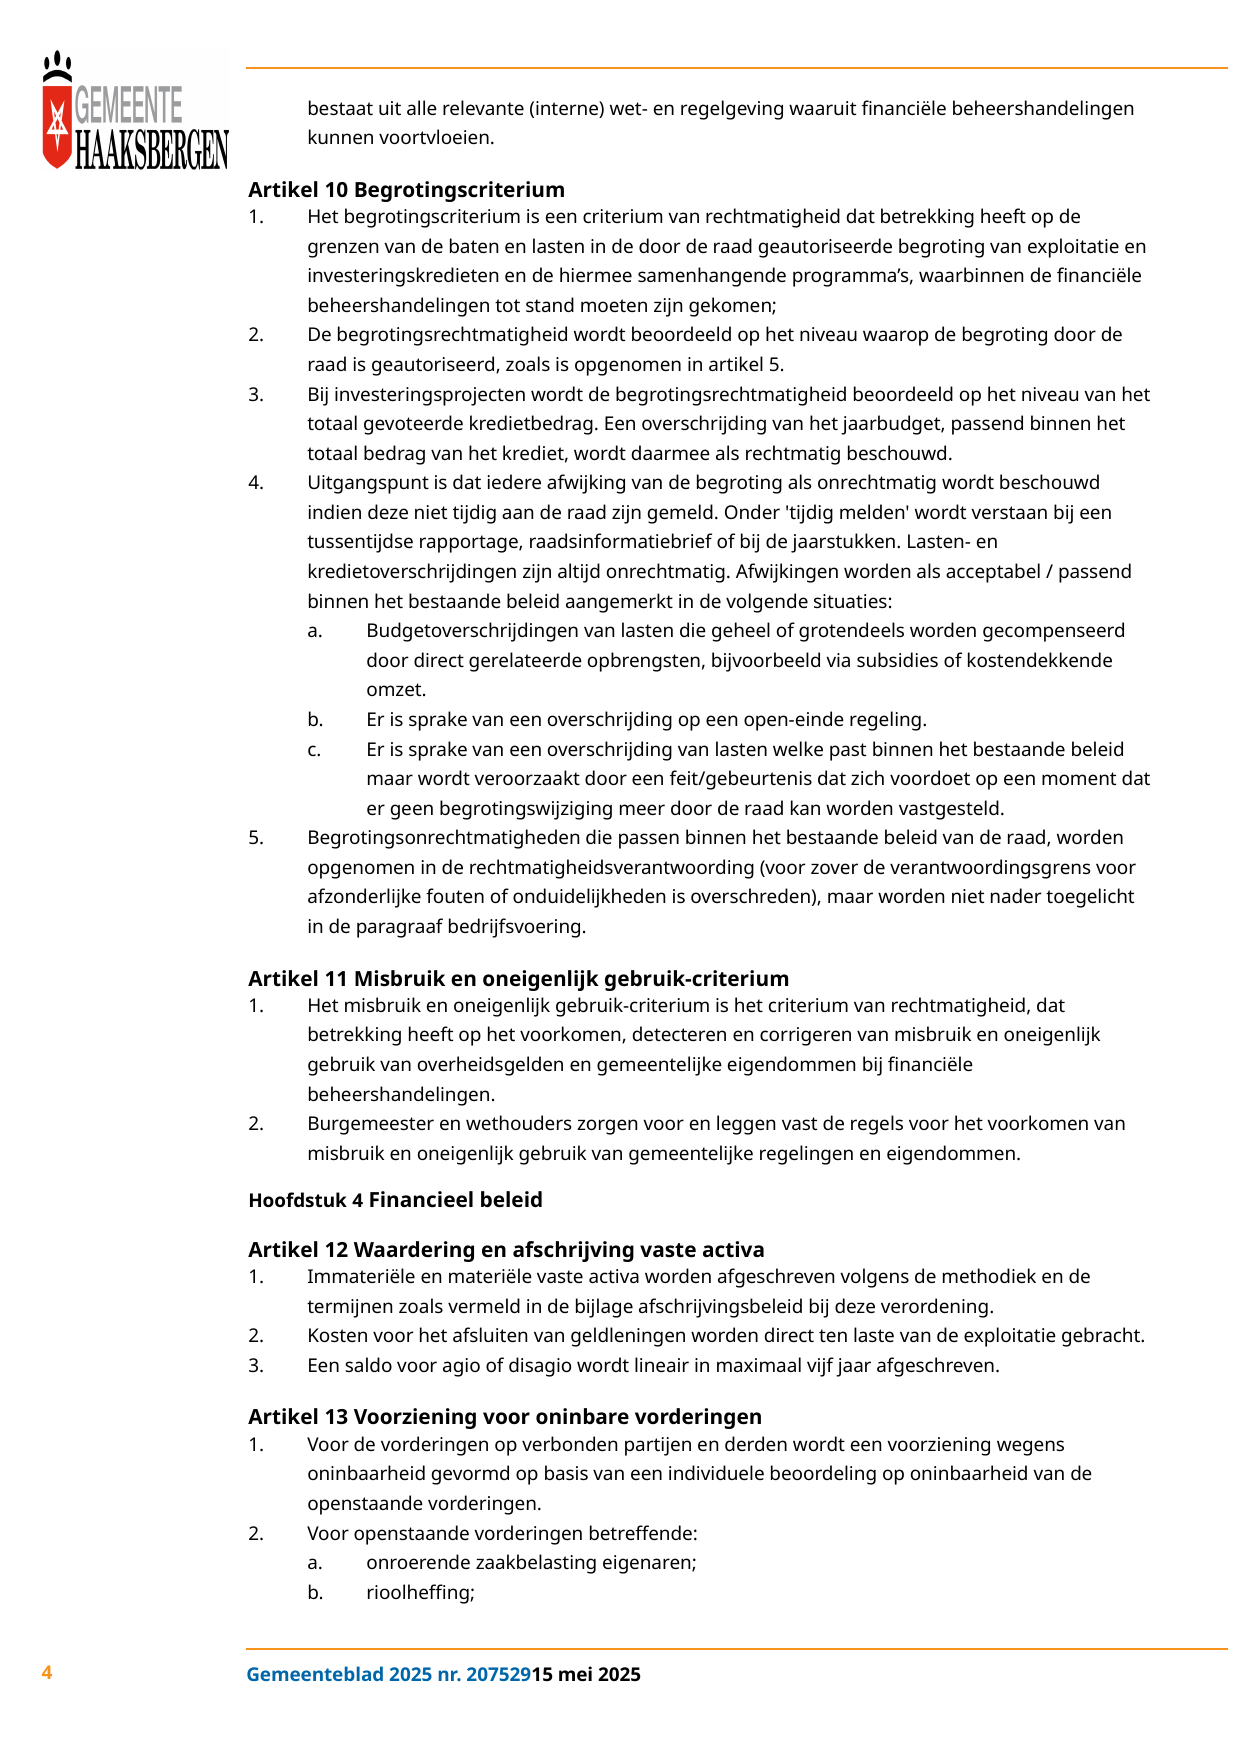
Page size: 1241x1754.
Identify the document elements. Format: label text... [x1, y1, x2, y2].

text Artikel 11 Misbruik en oneigenlijk gebruik-criterium [248, 964, 1152, 992]
text Artikel 12 Waardering en afschrijving vaste activa [248, 1235, 1152, 1263]
list rioolheffing; [307, 1579, 1152, 1604]
list Begrotingsonrechtmatigheden die passen binnen het bestaande beleid van de raad, worden opgenomen in de rechtmatigheidsverantwoording (voor zover de verantwoordingsgrens voor afzonderlijke fouten of onduidelijkheden is overschreden), maar worden niet nader toegelicht in de paragraaf bedrijfsvoering. [248, 824, 1152, 939]
list Voor de vorderingen op verbonden partijen en derden wordt een voorziening wegens oninbaarheid gevormd op basis van een individuele beoordeling op oninbaarheid van de openstaande vorderingen. [248, 1431, 1152, 1516]
list Bij investeringsprojecten wordt de begrotingsrechtmatigheid beoordeeld op het niveau van het totaal gevoteerde kredietbedrag. Een overschrijding van het jaarbudget, passend binnen het totaal bedrag van het krediet, wordt daarmee als rechtmatig beschouwd. [248, 381, 1152, 466]
picture [41, 47, 231, 172]
list bestaat uit alle relevante (interne) wet- en regelgeving waaruit financiële beheershandelingen kunnen voortvloeien. [248, 95, 1152, 150]
list onroerende zaakbelasting eigenaren; [307, 1549, 1152, 1575]
list Er is sprake van een overschrijding op een open-einde regeling. [307, 706, 1152, 732]
list Er is sprake van een overschrijding van lasten welke past binnen het bestaande beleid maar wordt veroorzaakt door een feit/gebeurtenis dat zich voordoet op een moment dat er geen begrotingswijziging meer door de raad kan worden vastgesteld. [307, 736, 1152, 821]
list Het begrotingscriterium is een criterium van rechtmatigheid dat betrekking heeft op de grenzen van de baten en lasten in de door de raad geautoriseerde begroting van exploitatie en investeringskredieten en de hiermee samenhangende programma’s, waarbinnen de financiële beheershandelingen tot stand moeten zijn gekomen; [248, 203, 1152, 318]
list Budgetoverschrijdingen van lasten die geheel of grotendeels worden gecompenseerd door direct gerelateerde opbrengsten, bijvoorbeeld via subsidies of kostendekkende omzet. [307, 617, 1152, 702]
list Uitgangspunt is dat iedere afwijking van de begroting als onrechtmatig wordt beschouwd indien deze niet tijdig aan de raad zijn gemeld. Onder 'tijdig melden' wordt verstaan bij een tussentijdse rapportage, raadsinformatiebrief of bij de jaarstukken. Lasten- en kredietoverschrijdingen zijn altijd onrechtmatig. Afwijkingen worden als acceptabel / passend binnen het bestaande beleid aangemerkt in de volgende situaties: [248, 469, 1152, 613]
list Voor openstaande vorderingen betreffende: [248, 1520, 1152, 1545]
list Een saldo voor agio of disagio wordt lineair in maximaal vijf jaar afgeschreven. [248, 1352, 1152, 1378]
list Kosten voor het afsluiten van geldleningen worden direct ten laste van de exploitatie gebracht. [248, 1322, 1152, 1348]
text Artikel 13 Voorziening voor oninbare vorderingen [248, 1402, 1152, 1431]
list Het misbruik en oneigenlijk gebruik-criterium is het criterium van rechtmatigheid, dat betrekking heeft op het voorkomen, detecteren en corrigeren van misbruik en oneigenlijk gebruik van overheidsgelden en gemeentelijke eigendommen bij financiële beheershandelingen. [248, 992, 1152, 1107]
list Immateriële en materiële vaste activa worden afgeschreven volgens de methodiek en de termijnen zoals vermeld in de bijlage afschrijvingsbeleid bij deze verordening. [248, 1263, 1152, 1319]
list De begrotingsrechtmatigheid wordt beoordeeld op het niveau waarop de begroting door de raad is geautoriseerd, zoals is opgenomen in artikel 5. [248, 322, 1152, 377]
text Artikel 10 Begrotingscriterium [248, 175, 1152, 203]
text Hoofdstuk 4 Financieel beleid [248, 1186, 1152, 1214]
list Burgemeester en wethouders zorgen voor en leggen vast de regels voor het voorkomen van misbruik en oneigenlijk gebruik van gemeentelijke regelingen en eigendommen. [248, 1110, 1152, 1166]
